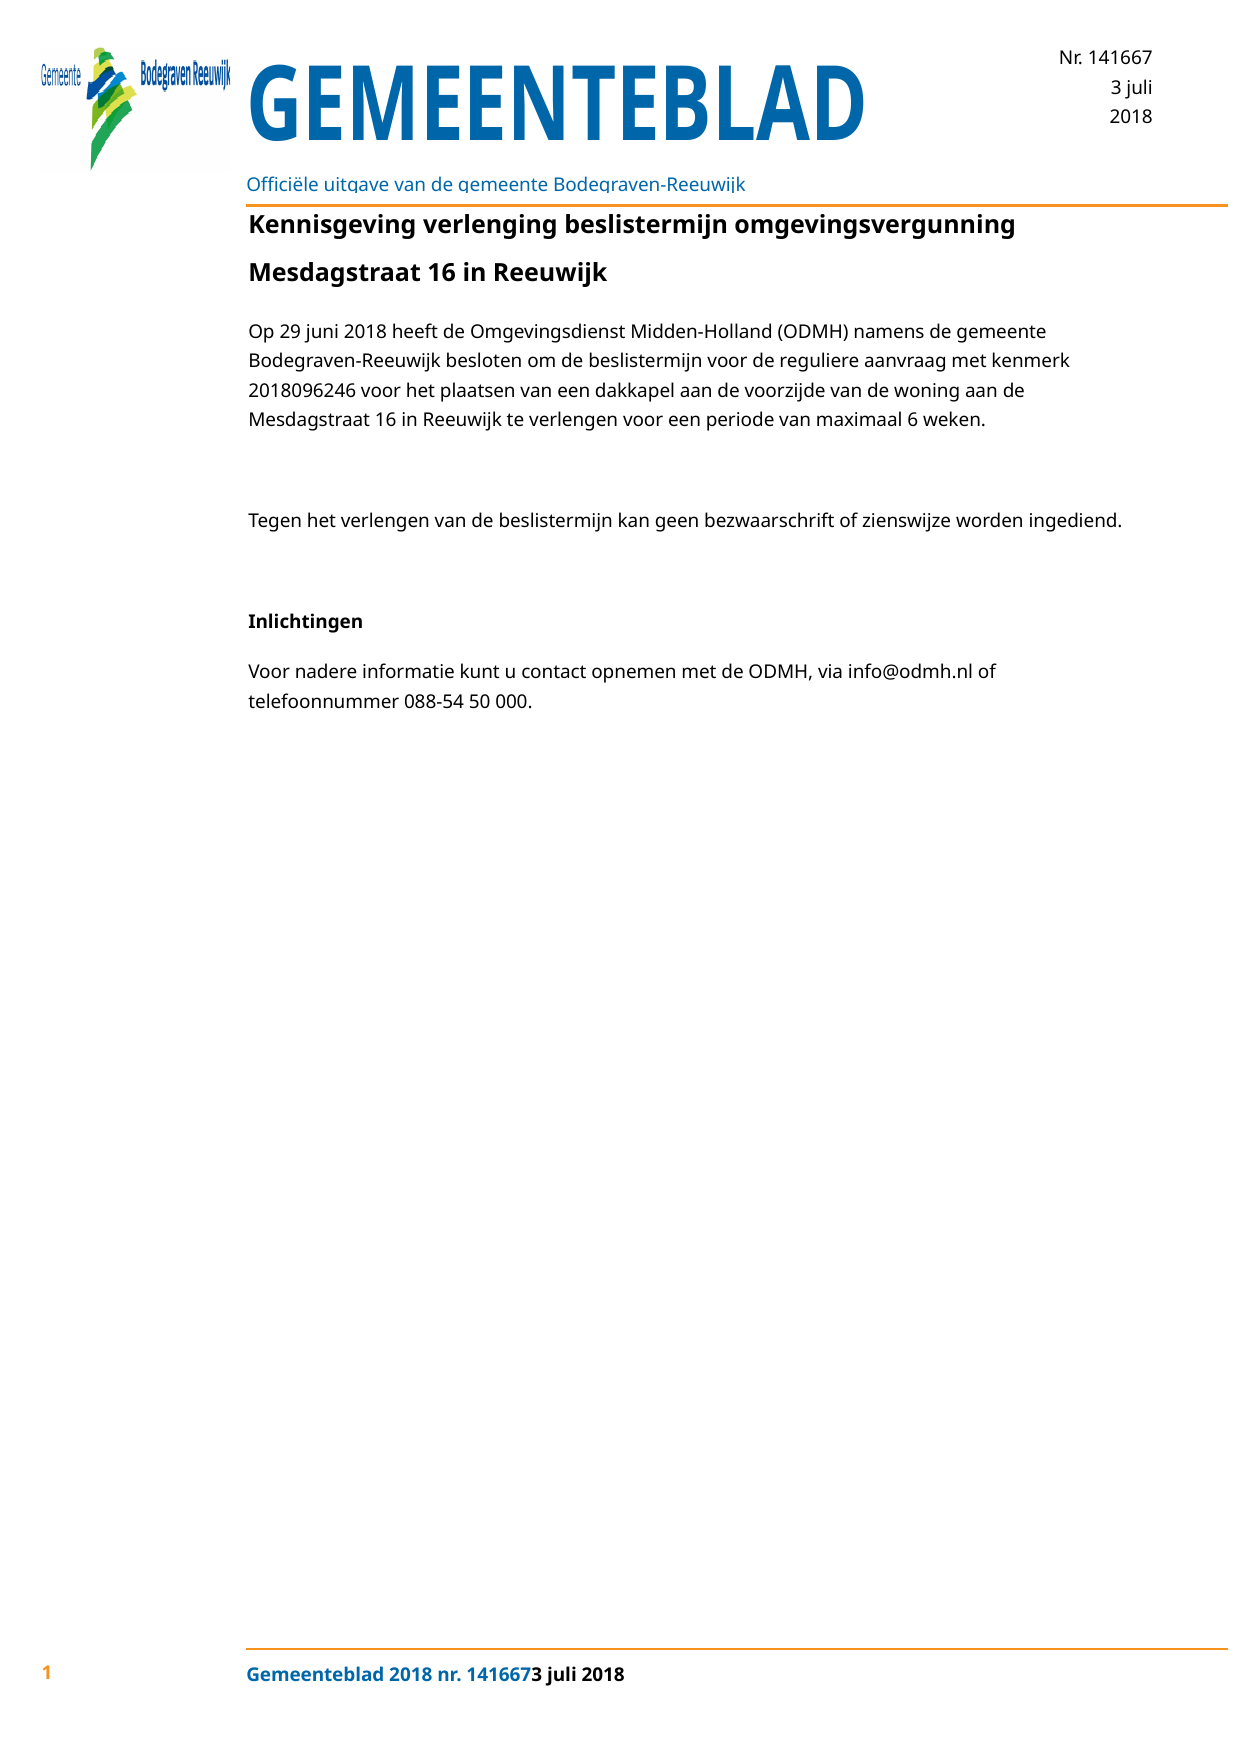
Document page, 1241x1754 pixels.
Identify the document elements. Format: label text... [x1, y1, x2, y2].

text Inlichtingen [248, 608, 1152, 634]
picture [41, 47, 231, 172]
text Tegen het verlengen van de beslistermijn kan geen bezwaarschrift of zienswijze worden ingediend. [248, 507, 1152, 533]
text Op 29 juni 2018 heeft de Omgevingsdienst Midden-Holland (ODMH) namens de gemeente Bodegraven-Reeuwijk besloten om de beslistermijn voor de reguliere aanvraag met kenmerk 2018096246 voor het plaatsen van een dakkapel aan de voorzijde van de woning aan de Mesdagstraat 16 in Reeuwijk te verlengen voor een periode van maximaal 6 weken. [248, 318, 1152, 432]
text Kennisgeving verlenging beslistermijn omgevingsvergunning Mesdagstraat 16 in Reeuwijk [248, 207, 1152, 288]
text Voor nadere informatie kunt u contact opnemen met de ODMH, via info@odmh.nl of telefoonnummer 088-54 50 000. [248, 659, 1152, 714]
